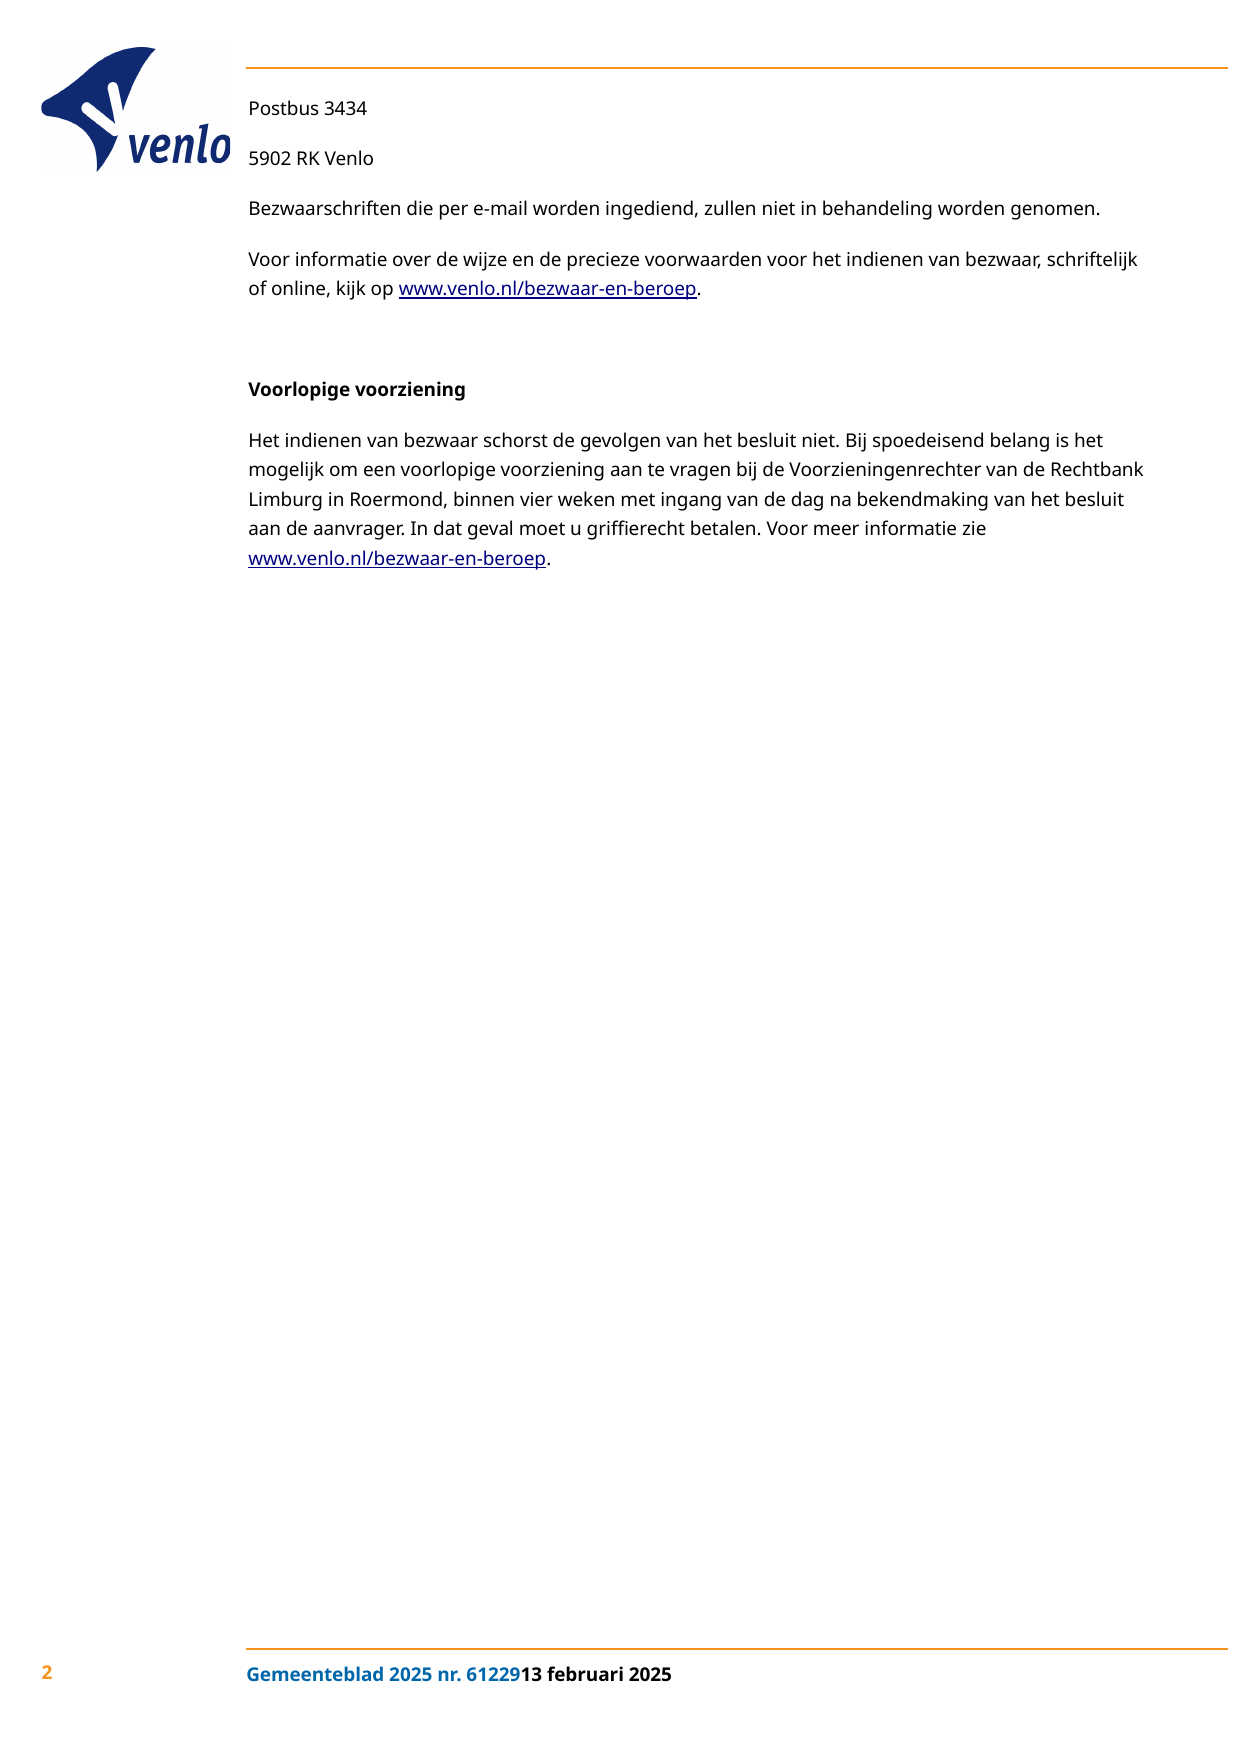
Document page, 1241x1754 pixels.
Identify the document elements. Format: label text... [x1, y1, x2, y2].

text 5902 RK Venlo [248, 145, 1152, 171]
text Voor informatie over de wijze en de precieze voorwaarden voor het indienen van bezwaar, schriftelijk of online, kijk op www.venlo.nl/bezwaar-en-beroep. [248, 246, 1152, 301]
text Postbus 3434 [248, 95, 1152, 121]
text Het indienen van bezwaar schorst de gevolgen van het besluit niet. Bij spoedeisend belang is het mogelijk om een voorlopige voorziening aan te vragen bij de Voorzieningenrechter van de Rechtbank Limburg in Roermond, binnen vier weken met ingang van de dag na bekendmaking van het besluit aan de aanvrager. In dat geval moet u griffierecht betalen. Voor meer informatie zie www.venlo.nl/bezwaar-en-beroep. [248, 427, 1152, 571]
text Voorlopige voorziening [248, 376, 1152, 402]
picture [41, 47, 231, 172]
text Bezwaarschriften die per e-mail worden ingediend, zullen niet in behandeling worden genomen. [248, 196, 1152, 221]
